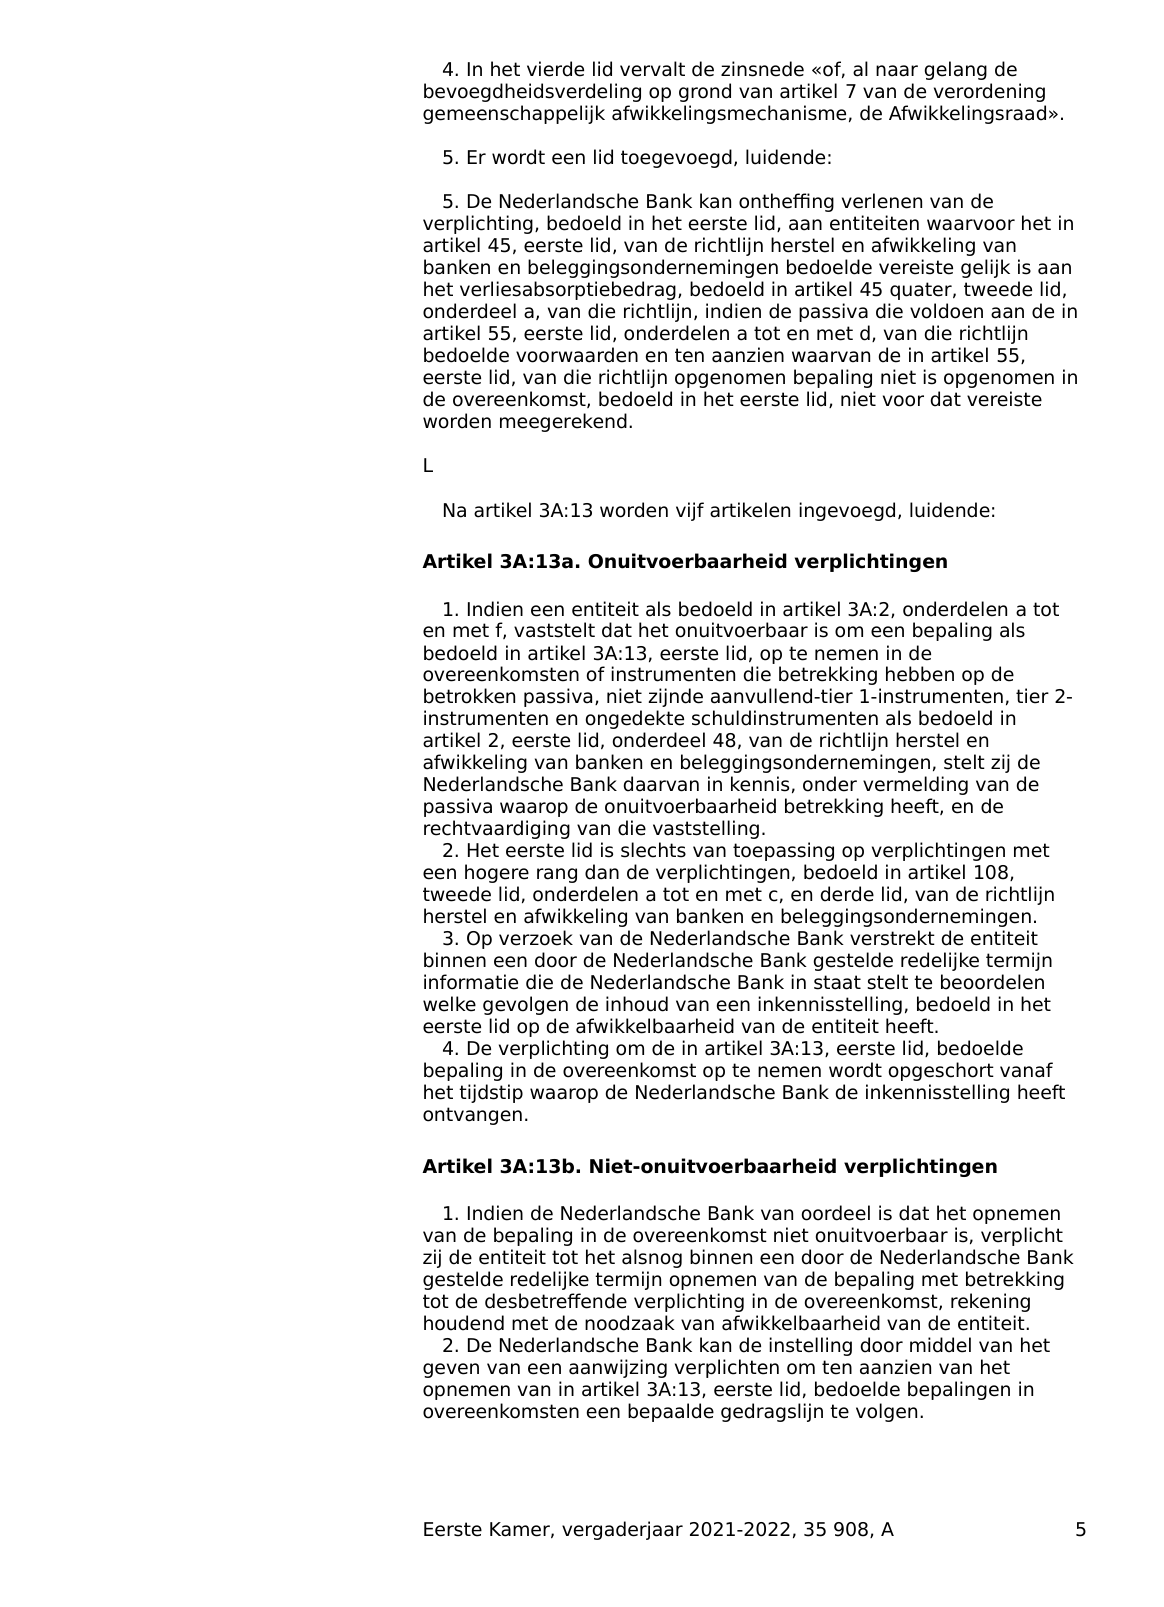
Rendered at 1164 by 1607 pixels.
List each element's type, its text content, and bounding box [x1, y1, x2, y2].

text 5. Er wordt een lid toegevoegd, luidende: [422, 147, 1087, 169]
text 5. De Nederlandsche Bank kan ontheffing verlenen van de verplichting, bedoeld in het eerste lid, aan entiteiten waarvoor het in artikel 45, eerste lid, van de richtlijn herstel en afwikkeling van banken en beleggingsondernemingen bedoelde vereiste gelijk is aan het verliesabsorptiebedrag, bedoeld in artikel 45 quater, tweede lid, onderdeel a, van die richtlijn, indien de passiva die voldoen aan de in artikel 55, eerste lid, onderdelen a tot en met d, van die richtlijn bedoelde voorwaarden en ten aanzien waarvan de in artikel 55, eerste lid, van die richtlijn opgenomen bepaling niet is opgenomen in de overeenkomst, bedoeld in het eerste lid, niet voor dat vereiste worden meegerekend. [422, 191, 1087, 433]
text 3. Op verzoek van de Nederlandsche Bank verstrekt de entiteit binnen een door de Nederlandsche Bank gestelde redelijke termijn informatie die de Nederlandsche Bank in staat stelt te beoordelen welke gevolgen de inhoud van een inkennisstelling, bedoeld in het eerste lid op de afwikkelbaarheid van de entiteit heeft. [422, 928, 1087, 1038]
text 4. De verplichting om de in artikel 3A:13, eerste lid, bedoelde bepaling in de overeenkomst op te nemen wordt opgeschort vanaf het tijdstip waarop de Nederlandsche Bank de inkennisstelling heeft ontvangen. [422, 1038, 1087, 1126]
text 4. In het vierde lid vervalt de zinsnede «of, al naar gelang de bevoegdheidsverdeling op grond van artikel 7 van de verordening gemeenschappelijk afwikkelingsmechanisme, de Afwikkelingsraad». [422, 59, 1087, 125]
subtitle Artikel 3A:13a. Onuitvoerbaarheid verplichtingen [422, 551, 1087, 573]
text 2. De Nederlandsche Bank kan de instelling door middel van het geven van een aanwijzing verplichten om ten aanzien van het opnemen van in artikel 3A:13, eerste lid, bedoelde bepalingen in overeenkomsten een bepaalde gedragslijn te volgen. [422, 1335, 1087, 1423]
text L [422, 455, 1087, 477]
text 1. Indien een entiteit als bedoeld in artikel 3A:2, onderdelen a tot en met f, vaststelt dat het onuitvoerbaar is om een bepaling als bedoeld in artikel 3A:13, eerste lid, op te nemen in de overeenkomsten of instrumenten die betrekking hebben op de betrokken passiva, niet zijnde aanvullend-tier 1-instrumenten, tier 2-instrumenten en ongedekte schuldinstrumenten als bedoeld in artikel 2, eerste lid, onderdeel 48, van de richtlijn herstel en afwikkeling van banken en beleggingsondernemingen, stelt zij de Nederlandsche Bank daarvan in kennis, onder vermelding van de passiva waarop de onuitvoerbaarheid betrekking heeft, en de rechtvaardiging van die vaststelling. [422, 598, 1087, 840]
subtitle Artikel 3A:13b. Niet-onuitvoerbaarheid verplichtingen [422, 1156, 1087, 1178]
text 1. Indien de Nederlandsche Bank van oordeel is dat het opnemen van de bepaling in de overeenkomst niet onuitvoerbaar is, verplicht zij de entiteit tot het alsnog binnen een door de Nederlandsche Bank gestelde redelijke termijn opnemen van de bepaling met betrekking tot de desbetreffende verplichting in de overeenkomst, rekening houdend met de noodzaak van afwikkelbaarheid van de entiteit. [422, 1203, 1087, 1335]
text 2. Het eerste lid is slechts van toepassing op verplichtingen met een hogere rang dan de verplichtingen, bedoeld in artikel 108, tweede lid, onderdelen a tot en met c, en derde lid, van de richtlijn herstel en afwikkeling van banken en beleggingsondernemingen. [422, 840, 1087, 928]
text Na artikel 3A:13 worden vijf artikelen ingevoegd, luidende: [422, 499, 1087, 521]
